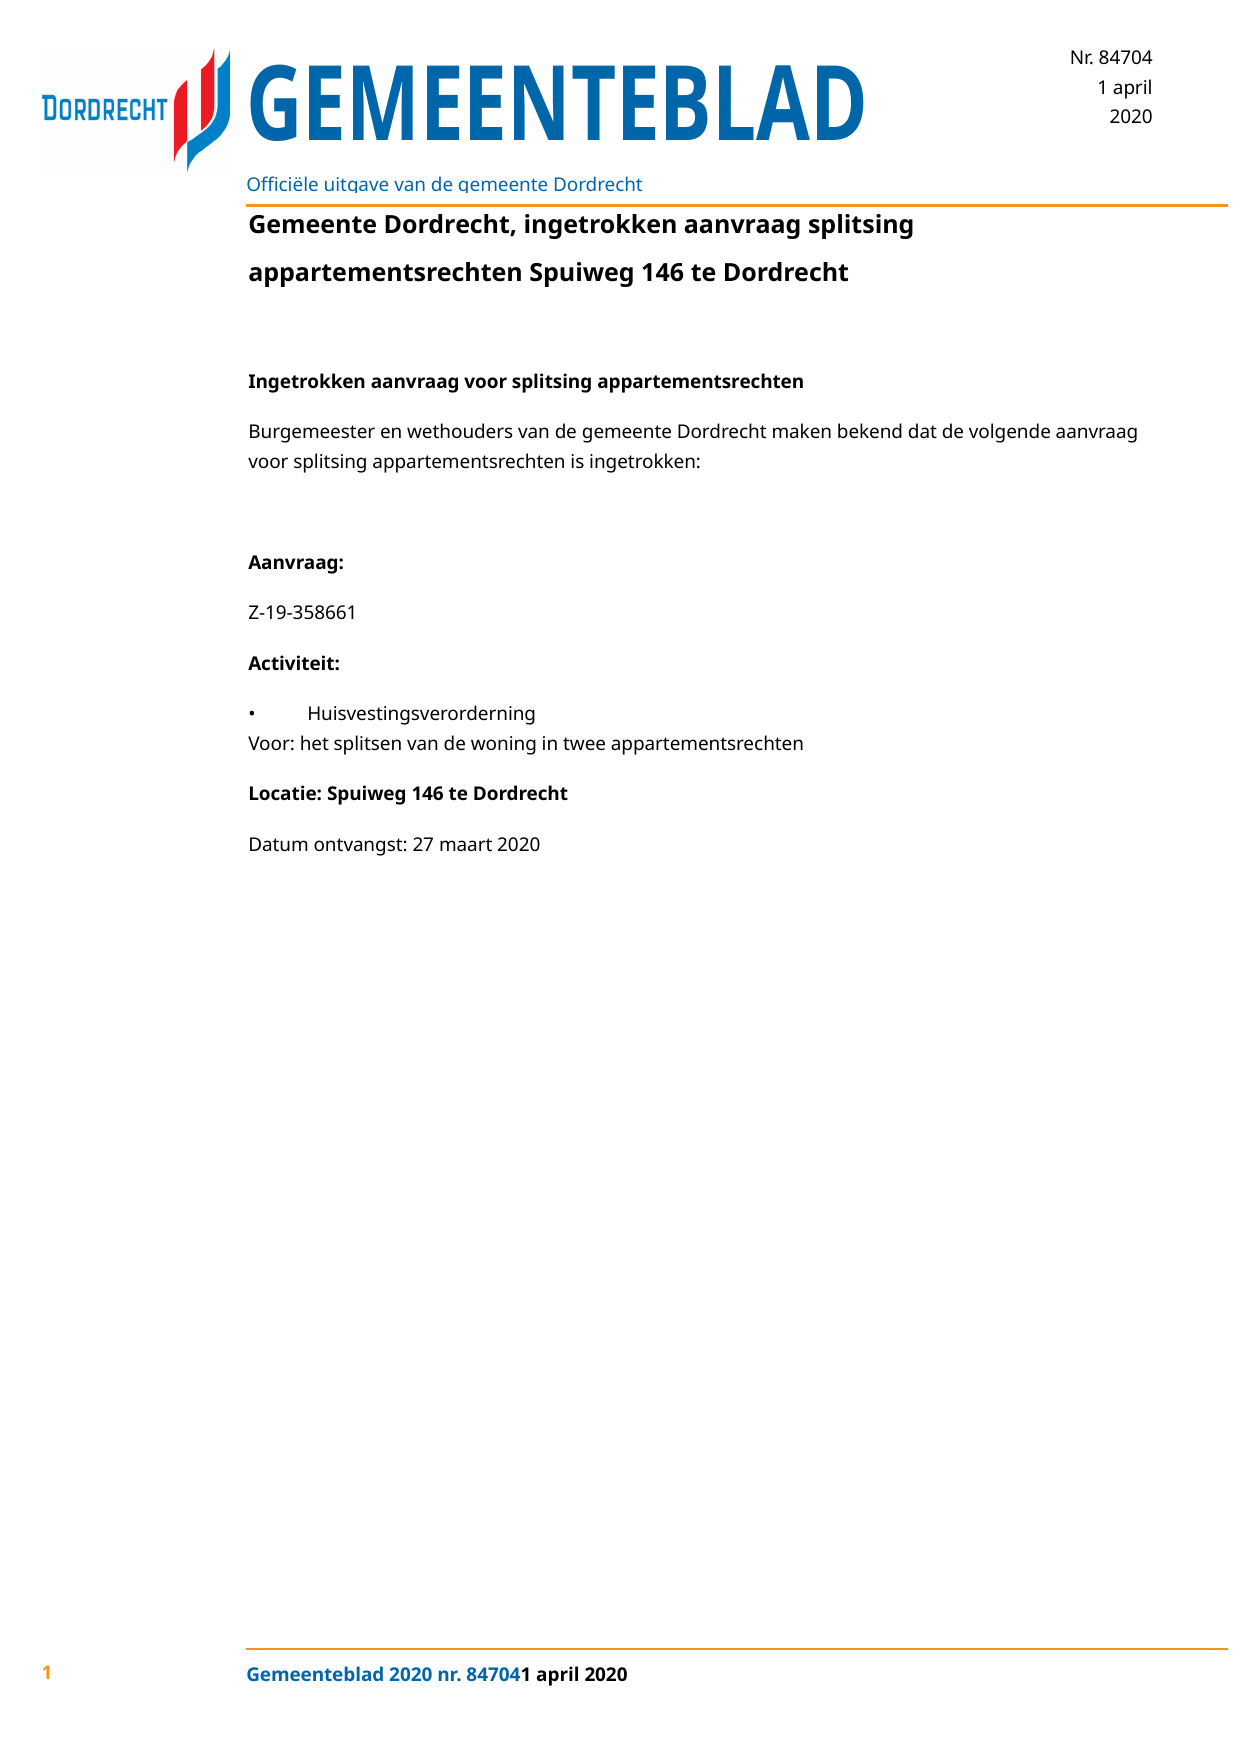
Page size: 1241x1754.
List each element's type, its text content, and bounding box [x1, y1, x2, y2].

text Z-19-358661 [248, 599, 1152, 625]
text Ingetrokken aanvraag voor splitsing appartementsrechten [248, 368, 1152, 394]
picture [41, 47, 231, 172]
text Locatie: Spuiweg 146 te Dordrecht [248, 780, 1152, 806]
text Aanvraag: [248, 549, 1152, 575]
text Voor: het splitsen van de woning in twee appartementsrechten [248, 730, 1152, 756]
text Activiteit: [248, 650, 1152, 676]
text Burgemeester en wethouders van de gemeente Dordrecht maken bekend dat de volgende aanvraag voor splitsing appartementsrechten is ingetrokken: [248, 419, 1152, 474]
text Datum ontvangst: 27 maart 2020 [248, 831, 1152, 857]
text Gemeente Dordrecht, ingetrokken aanvraag splitsing appartementsrechten Spuiweg 146 te Dordrecht [248, 207, 1152, 288]
list Huisvestingsverorderning [248, 700, 1152, 726]
